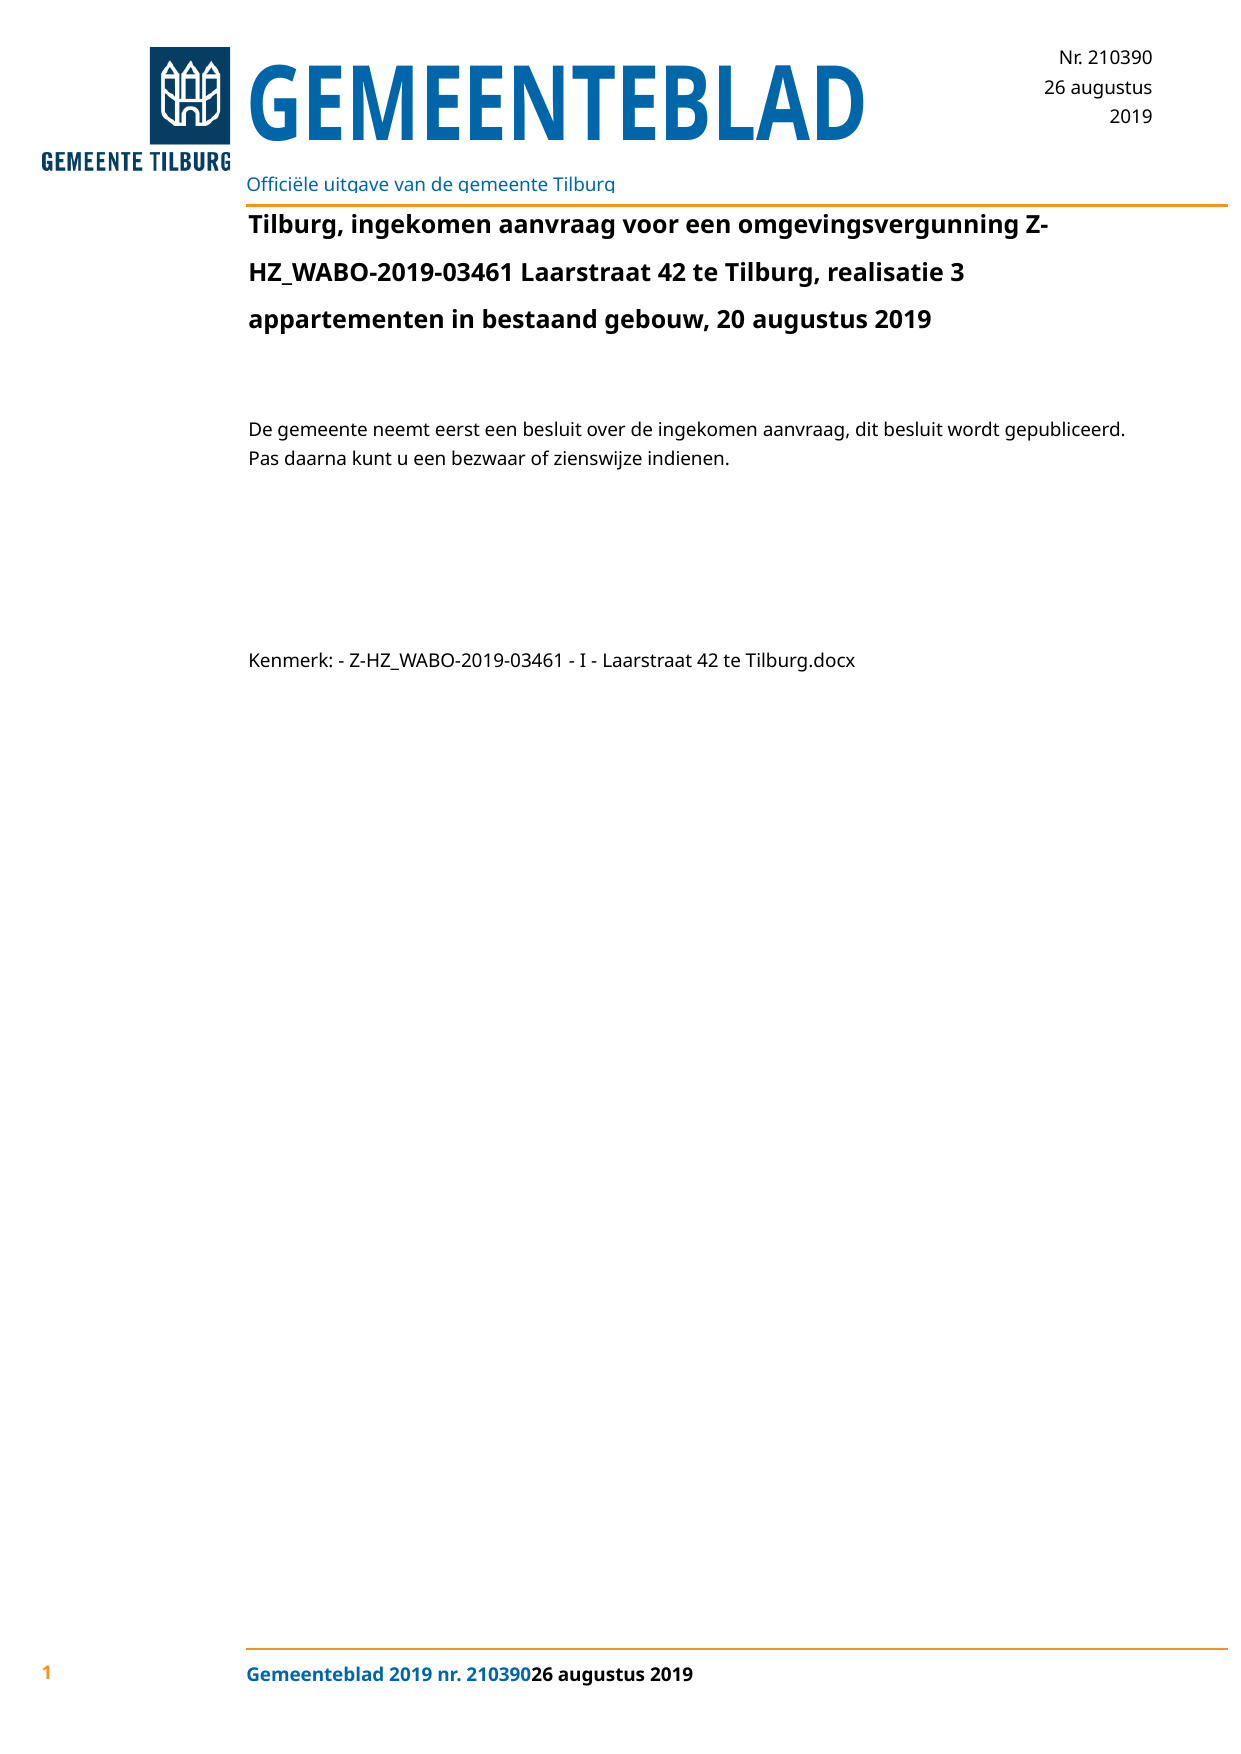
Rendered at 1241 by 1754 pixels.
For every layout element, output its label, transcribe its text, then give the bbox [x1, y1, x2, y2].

text Kenmerk: - Z-HZ_WABO-2019-03461 - I - Laarstraat 42 te Tilburg.docx [248, 647, 1152, 673]
text De gemeente neemt eerst een besluit over de ingekomen aanvraag, dit besluit wordt gepubliceerd. Pas daarna kunt u een bezwaar of zienswijze indienen. [248, 416, 1152, 471]
text Tilburg, ingekomen aanvraag voor een omgevingsvergunning Z-HZ_WABO-2019-03461 Laarstraat 42 te Tilburg, realisatie 3 appartementen in bestaand gebouw, 20 augustus 2019 [248, 207, 1152, 336]
picture [41, 47, 231, 172]
